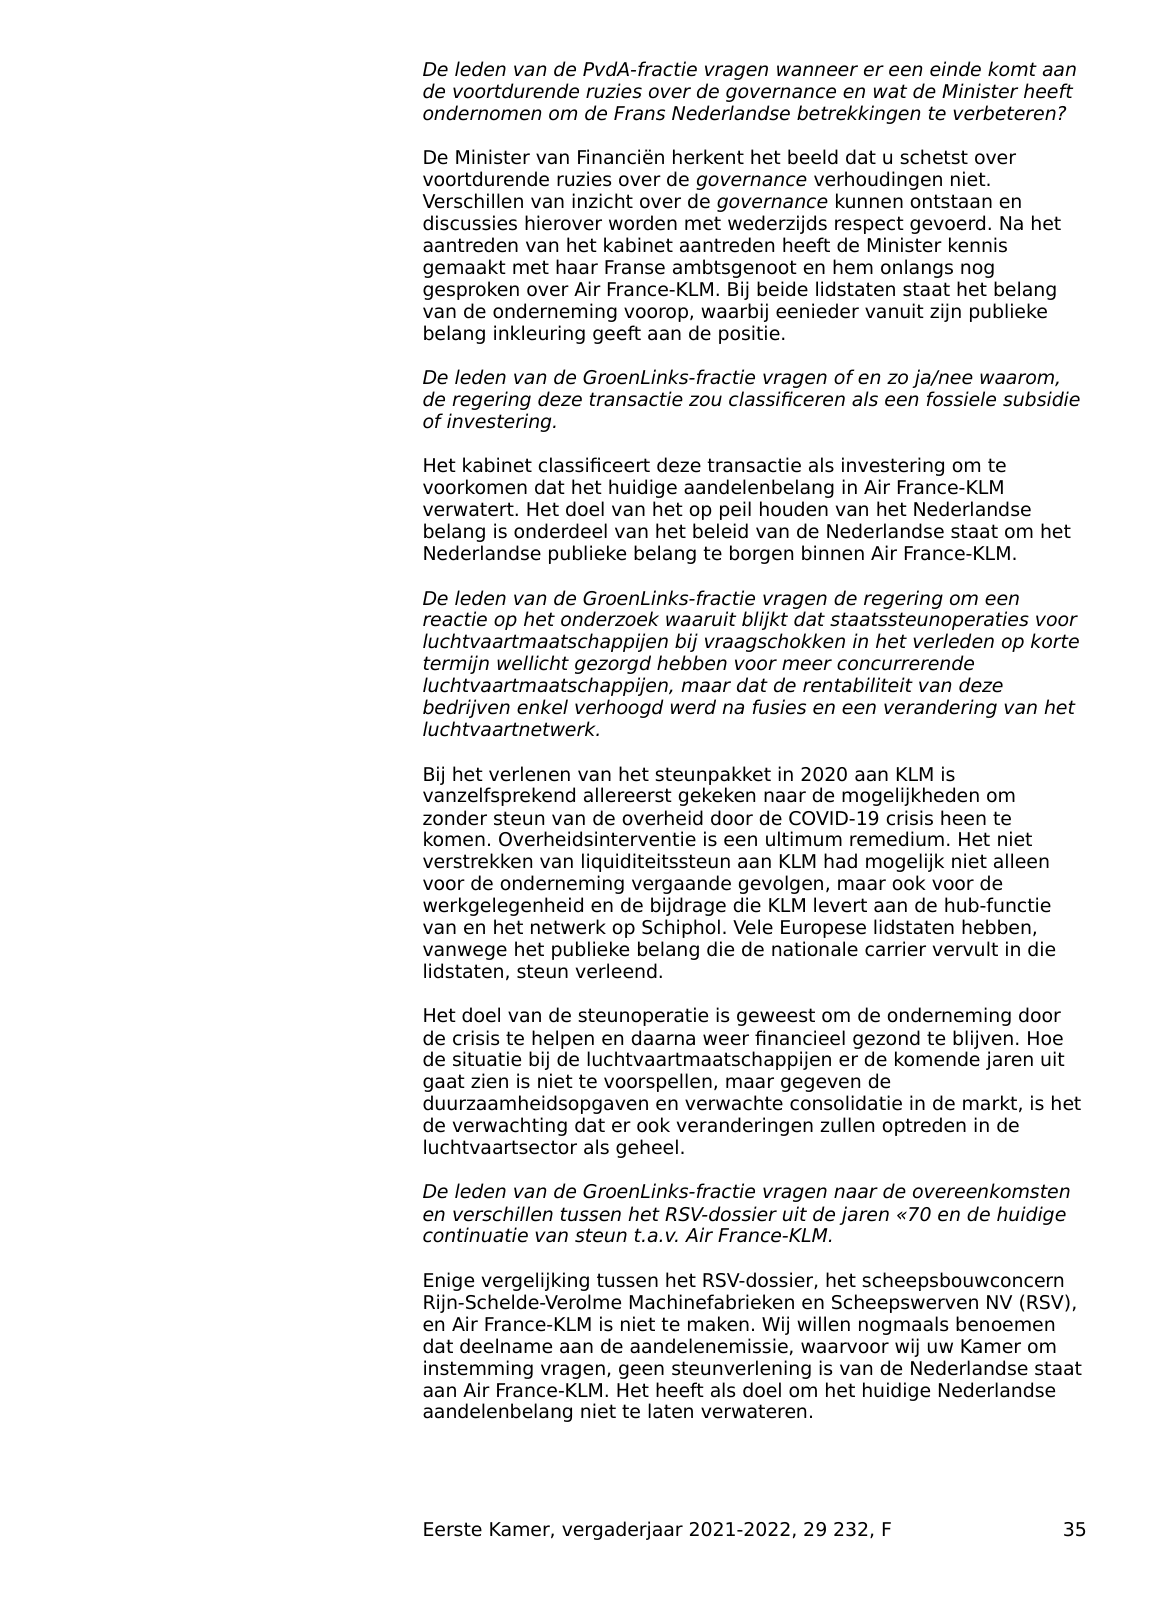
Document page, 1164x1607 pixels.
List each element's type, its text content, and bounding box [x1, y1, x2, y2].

text Het kabinet classificeert deze transactie als investering om te voorkomen dat het huidige aandelenbelang in Air France-KLM verwatert. Het doel van het op peil houden van het Nederlandse belang is onderdeel van het beleid van de Nederlandse staat om het Nederlandse publieke belang te borgen binnen Air France-KLM. [422, 455, 1087, 565]
text Bij het verlenen van het steunpakket in 2020 aan KLM is vanzelfsprekend allereerst gekeken naar de mogelijkheden om zonder steun van de overheid door de COVID-19 crisis heen te komen. Overheidsinterventie is een ultimum remedium. Het niet verstrekken van liquiditeitssteun aan KLM had mogelijk niet alleen voor de onderneming vergaande gevolgen, maar ook voor de werkgelegenheid en de bijdrage die KLM levert aan de hub-functie van en het netwerk op Schiphol. Vele Europese lidstaten hebben, vanwege het publieke belang die de nationale carrier vervult in die lidstaten, steun verleend. [422, 763, 1087, 983]
text Enige vergelijking tussen het RSV-dossier, het scheepsbouwconcern Rijn-Schelde-Verolme Machinefabrieken en Scheepswerven NV (RSV), en Air France-KLM is niet te maken. Wij willen nogmaals benoemen dat deelname aan de aandelenemissie, waarvoor wij uw Kamer om instemming vragen, geen steunverlening is van de Nederlandse staat aan Air France-KLM. Het heeft als doel om het huidige Nederlandse aandelenbelang niet te laten verwateren. [422, 1269, 1087, 1423]
text De leden van de GroenLinks-fractie vragen naar de overeenkomsten en verschillen tussen het RSV-dossier uit de jaren «70 en de huidige continuatie van steun t.a.v. Air France-KLM. [422, 1181, 1087, 1247]
text De Minister van Financiën herkent het beeld dat u schetst over voortdurende ruzies over de governance verhoudingen niet. Verschillen van inzicht over de governance kunnen ontstaan en discussies hierover worden met wederzijds respect gevoerd. Na het aantreden van het kabinet aantreden heeft de Minister kennis gemaakt met haar Franse ambtsgenoot en hem onlangs nog gesproken over Air France-KLM. Bij beide lidstaten staat het belang van de onderneming voorop, waarbij eenieder vanuit zijn publieke belang inkleuring geeft aan de positie. [422, 147, 1087, 345]
text Het doel van de steunoperatie is geweest om de onderneming door de crisis te helpen en daarna weer financieel gezond te blijven. Hoe de situatie bij de luchtvaartmaatschappijen er de komende jaren uit gaat zien is niet te voorspellen, maar gegeven de duurzaamheidsopgaven en verwachte consolidatie in de markt, is het de verwachting dat er ook veranderingen zullen optreden in de luchtvaartsector als geheel. [422, 1005, 1087, 1159]
text De leden van de GroenLinks-fractie vragen de regering om een reactie op het onderzoek waaruit blijkt dat staatssteunoperaties voor luchtvaartmaatschappijen bij vraagschokken in het verleden op korte termijn wellicht gezorgd hebben voor meer concurrerende luchtvaartmaatschappijen, maar dat de rentabiliteit van deze bedrijven enkel verhoogd werd na fusies en een verandering van het luchtvaartnetwerk. [422, 587, 1087, 741]
text De leden van de PvdA-fractie vragen wanneer er een einde komt aan de voortdurende ruzies over de governance en wat de Minister heeft ondernomen om de Frans Nederlandse betrekkingen te verbeteren? [422, 59, 1087, 125]
text De leden van de GroenLinks-fractie vragen of en zo ja/nee waarom, de regering deze transactie zou classificeren als een fossiele subsidie of investering. [422, 367, 1087, 433]
